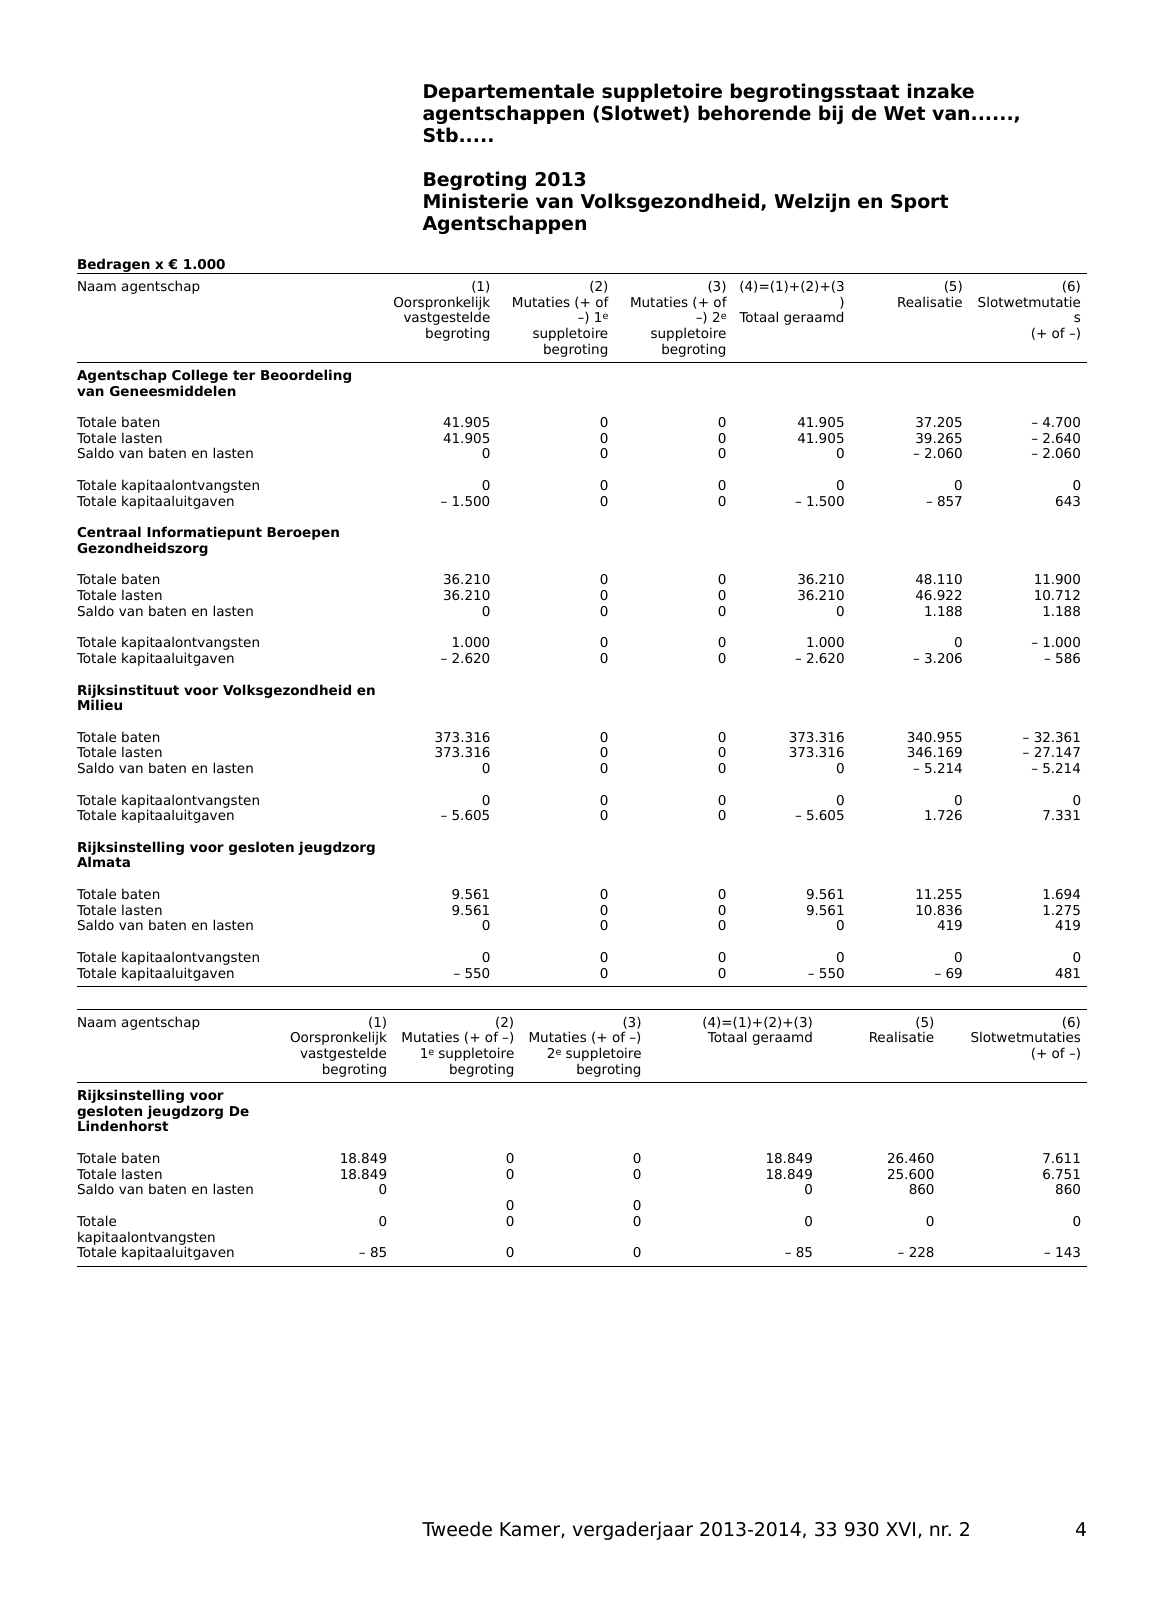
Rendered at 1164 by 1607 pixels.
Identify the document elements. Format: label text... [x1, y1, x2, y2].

table_cell 37.205 [850, 415, 968, 431]
table_cell 41.905 [378, 415, 496, 431]
table_cell [850, 556, 968, 572]
table_cell [520, 1182, 647, 1198]
table_cell 0 [732, 950, 850, 965]
table_cell 0 [378, 604, 496, 619]
table_cell 419 [850, 918, 968, 934]
table_cell – 586 [969, 651, 1087, 667]
table_cell – 2.620 [732, 651, 850, 667]
table_cell 1.726 [850, 808, 968, 824]
table_cell 0 [614, 918, 732, 934]
table_cell 6.751 [940, 1166, 1087, 1182]
table_cell 0 [850, 478, 968, 493]
table_cell 0 [614, 745, 732, 761]
table_cell [496, 682, 614, 714]
table_cell 11.900 [969, 572, 1087, 588]
table_cell [496, 667, 614, 682]
table_cell [378, 509, 496, 525]
table_cell [850, 462, 968, 478]
table_cell [496, 556, 614, 572]
table_cell 0 [732, 918, 850, 934]
table_cell [614, 619, 732, 635]
table_cell [378, 871, 496, 887]
table_cell 39.265 [850, 431, 968, 446]
table_cell [732, 462, 850, 478]
table_cell 0 [496, 446, 614, 462]
table_cell Totale kapitaaluitgaven [77, 1245, 254, 1266]
table_cell [732, 525, 850, 556]
table_header (3) Mutaties (+ of –) 2e suppletoire begroting [520, 1010, 647, 1082]
table_cell [732, 556, 850, 572]
table_cell 36.210 [378, 572, 496, 588]
table_cell – 2.060 [850, 446, 968, 462]
table_cell 9.561 [732, 887, 850, 902]
table_cell [732, 363, 850, 399]
table_cell 0 [614, 431, 732, 446]
table_cell [850, 777, 968, 792]
table_cell [378, 363, 496, 399]
table_cell (6) Slotwetmutaties (+ of –) [969, 274, 1087, 362]
table_cell [77, 1198, 254, 1214]
table_cell – 550 [732, 965, 850, 986]
table_cell 0 [940, 1214, 1087, 1245]
table_cell 18.849 [647, 1166, 819, 1182]
table_cell Totale kapitaaluitgaven [77, 651, 378, 667]
table_cell 36.210 [378, 588, 496, 604]
table_cell [732, 714, 850, 729]
table_cell 0 [496, 965, 614, 986]
table_cell [940, 1198, 1087, 1214]
table_cell – 143 [940, 1245, 1087, 1266]
table_cell [614, 840, 732, 871]
table_cell [77, 619, 378, 635]
table_cell [850, 714, 968, 729]
table_cell – 228 [819, 1245, 940, 1266]
table_cell (3) Mutaties (+ of –) 2e suppletoire begroting [614, 274, 732, 362]
table_cell 46.922 [850, 588, 968, 604]
table_cell [378, 462, 496, 478]
table_cell 36.210 [732, 572, 850, 588]
table_cell [969, 509, 1087, 525]
table_cell 10.836 [850, 903, 968, 918]
table_cell 0 [969, 478, 1087, 493]
table_cell [496, 399, 614, 415]
table_cell [969, 462, 1087, 478]
table_cell 0 [732, 761, 850, 777]
table_header Naam agentschap [77, 1010, 254, 1082]
table_cell 0 [614, 965, 732, 986]
table_cell 0 [614, 903, 732, 918]
table_cell 0 [496, 887, 614, 902]
table_cell – 5.214 [969, 761, 1087, 777]
table_cell 0 [969, 793, 1087, 808]
table_cell Totale kapitaalontvangsten [77, 1214, 254, 1245]
table_cell [969, 619, 1087, 635]
table_cell 373.316 [732, 745, 850, 761]
table_cell (2) Mutaties (+ of –) 1e suppletoire begroting [496, 274, 614, 362]
table_cell [732, 777, 850, 792]
table_cell [850, 934, 968, 950]
table_cell [614, 777, 732, 792]
table_cell 1.000 [732, 635, 850, 651]
table_cell 41.905 [732, 431, 850, 446]
table_cell [850, 824, 968, 839]
table_cell Saldo van baten en lasten [77, 446, 378, 462]
table_cell 0 [614, 651, 732, 667]
table_cell 0 [520, 1151, 647, 1166]
table_cell Saldo van baten en lasten [77, 918, 378, 934]
table_cell 0 [732, 793, 850, 808]
table_cell 18.849 [254, 1166, 393, 1182]
table_cell – 5.214 [850, 761, 968, 777]
table_cell [77, 509, 378, 525]
table_cell [378, 682, 496, 714]
table_cell [254, 1135, 393, 1151]
table_cell 7.611 [940, 1151, 1087, 1166]
table_cell [614, 556, 732, 572]
table_cell [969, 934, 1087, 950]
table_cell [614, 824, 732, 839]
table_cell [850, 619, 968, 635]
table_cell – 85 [254, 1245, 393, 1266]
table_cell – 4.700 [969, 415, 1087, 431]
table_cell [850, 509, 968, 525]
table_cell 0 [614, 588, 732, 604]
table_cell 0 [732, 604, 850, 619]
table_cell – 857 [850, 494, 968, 509]
table_cell 0 [496, 950, 614, 965]
table_cell 0 [378, 918, 496, 934]
table_cell 346.169 [850, 745, 968, 761]
table_cell 0 [496, 572, 614, 588]
table_cell [969, 871, 1087, 887]
table_cell [378, 777, 496, 792]
table_cell 0 [850, 950, 968, 965]
table_cell Totale kapitaalontvangsten [77, 635, 378, 651]
table_cell 9.561 [378, 903, 496, 918]
table_cell – 3.206 [850, 651, 968, 667]
table_cell [969, 777, 1087, 792]
table_cell 0 [647, 1214, 819, 1245]
table_cell [969, 714, 1087, 729]
table_cell [496, 714, 614, 729]
table_cell [614, 934, 732, 950]
table_cell [732, 871, 850, 887]
table_cell 0 [520, 1214, 647, 1245]
table_header (5) Realisatie [819, 1010, 940, 1082]
table_cell [819, 1135, 940, 1151]
table_cell – 1.500 [378, 494, 496, 509]
table_cell [496, 840, 614, 871]
table_cell Rijksinstelling voor gesloten jeugdzorg De Lindenhorst [77, 1083, 254, 1135]
table_cell [378, 399, 496, 415]
table_cell 0 [496, 635, 614, 651]
table_cell 0 [496, 651, 614, 667]
table_cell Totale kapitaalontvangsten [77, 950, 378, 965]
table_cell 0 [614, 793, 732, 808]
table_cell [378, 525, 496, 556]
table_cell Totale baten [77, 572, 378, 588]
table_cell 0 [496, 604, 614, 619]
table_cell 0 [850, 793, 968, 808]
table_cell [940, 1135, 1087, 1151]
table_cell – 27.147 [969, 745, 1087, 761]
table_cell 0 [496, 478, 614, 493]
table_cell 0 [496, 808, 614, 824]
table_cell 0 [614, 446, 732, 462]
table_cell Saldo van baten en lasten [77, 1182, 254, 1198]
table_cell [647, 1083, 819, 1135]
table_cell 0 [614, 808, 732, 824]
table_cell [496, 619, 614, 635]
table_cell 1.000 [378, 635, 496, 651]
table_cell [940, 1083, 1087, 1135]
table_cell 0 [393, 1151, 520, 1166]
table_cell Totale lasten [77, 1166, 254, 1182]
table_cell 0 [393, 1166, 520, 1182]
table_cell 0 [496, 431, 614, 446]
table_cell [850, 871, 968, 887]
table_cell 0 [378, 950, 496, 965]
table_cell [732, 667, 850, 682]
table_cell 0 [732, 446, 850, 462]
table_cell [850, 840, 968, 871]
table_cell Saldo van baten en lasten [77, 604, 378, 619]
table_cell 0 [496, 918, 614, 934]
table_cell 0 [732, 478, 850, 493]
table_cell 0 [378, 793, 496, 808]
table_cell 1.694 [969, 887, 1087, 902]
table_cell – 550 [378, 965, 496, 986]
table_cell Totale baten [77, 887, 378, 902]
table_cell 373.316 [378, 745, 496, 761]
table_cell 0 [614, 887, 732, 902]
table_cell Agentschap College ter Beoordeling van Geneesmiddelen [77, 363, 378, 399]
table_cell – 2.060 [969, 446, 1087, 462]
table_cell 1.188 [850, 604, 968, 619]
table_cell 0 [496, 494, 614, 509]
table_cell – 85 [647, 1245, 819, 1266]
table_cell Totale kapitaalontvangsten [77, 478, 378, 493]
table_cell 1.188 [969, 604, 1087, 619]
table_cell 0 [496, 745, 614, 761]
table_cell [254, 1198, 393, 1214]
table_header Bedragen x € 1.000 [77, 257, 1087, 273]
table_cell [850, 667, 968, 682]
table_cell [614, 667, 732, 682]
table_cell 0 [647, 1182, 819, 1198]
table_cell 0 [496, 903, 614, 918]
table_cell 340.955 [850, 730, 968, 745]
table_cell 9.561 [732, 903, 850, 918]
table_cell [850, 682, 968, 714]
table_cell 643 [969, 494, 1087, 509]
table_cell 0 [496, 588, 614, 604]
table_cell 0 [496, 415, 614, 431]
table_cell [520, 1135, 647, 1151]
text Ministerie van Volksgezondheid, Welzijn en Sport [422, 191, 1087, 213]
table_cell [732, 619, 850, 635]
table_cell 36.210 [732, 588, 850, 604]
table_cell [496, 777, 614, 792]
table_cell Totale kapitaalontvangsten [77, 793, 378, 808]
table_cell [378, 714, 496, 729]
table_cell 0 [614, 494, 732, 509]
table_cell 0 [520, 1198, 647, 1214]
table_cell 0 [969, 950, 1087, 965]
table_cell [378, 619, 496, 635]
table_cell – 32.361 [969, 730, 1087, 745]
table_cell 0 [496, 793, 614, 808]
table_cell Totale kapitaaluitgaven [77, 808, 378, 824]
table_cell [850, 525, 968, 556]
table_cell [496, 525, 614, 556]
table_cell [77, 824, 378, 839]
table_cell [496, 871, 614, 887]
table_cell 0 [614, 635, 732, 651]
table_cell [614, 525, 732, 556]
table_cell 1.275 [969, 903, 1087, 918]
table_cell (4)=(1)+(2)+(3) Totaal geraamd [732, 274, 850, 362]
table_cell [378, 824, 496, 839]
table_cell [254, 1083, 393, 1135]
table_cell Totale lasten [77, 903, 378, 918]
table_cell [732, 934, 850, 950]
table_cell [393, 1135, 520, 1151]
table_cell Saldo van baten en lasten [77, 761, 378, 777]
table_cell [732, 840, 850, 871]
table_cell [77, 462, 378, 478]
table_cell [77, 667, 378, 682]
table_cell [378, 556, 496, 572]
table_cell 373.316 [378, 730, 496, 745]
table_cell [969, 667, 1087, 682]
table_cell [614, 682, 732, 714]
table_cell 481 [969, 965, 1087, 986]
table_cell [732, 509, 850, 525]
table_cell [77, 1135, 254, 1151]
text Agentschappen [422, 213, 1087, 235]
table_cell [969, 682, 1087, 714]
table_cell 41.905 [378, 431, 496, 446]
table_header (1) Oorspronkelijk vastgestelde begroting [254, 1010, 393, 1082]
table_cell [614, 714, 732, 729]
table_cell [614, 399, 732, 415]
table_cell [378, 667, 496, 682]
table_cell 0 [614, 761, 732, 777]
table_cell [850, 363, 968, 399]
table_cell 860 [819, 1182, 940, 1198]
table_cell – 1.000 [969, 635, 1087, 651]
table_cell 0 [393, 1245, 520, 1266]
table_cell – 2.640 [969, 431, 1087, 446]
table_cell 48.110 [850, 572, 968, 588]
table_cell 860 [940, 1182, 1087, 1198]
table_cell [77, 714, 378, 729]
table_cell 0 [393, 1214, 520, 1245]
table_cell Centraal Informatiepunt Beroepen Gezondheidszorg [77, 525, 378, 556]
table_cell – 69 [850, 965, 968, 986]
table_cell – 2.620 [378, 651, 496, 667]
table_cell [732, 682, 850, 714]
table_cell [819, 1083, 940, 1135]
table_cell 26.460 [819, 1151, 940, 1166]
table_cell 0 [614, 730, 732, 745]
table_cell 373.316 [732, 730, 850, 745]
table_cell [378, 840, 496, 871]
table_cell 0 [819, 1214, 940, 1245]
table_cell Totale baten [77, 730, 378, 745]
table_cell [77, 934, 378, 950]
table_cell Totale lasten [77, 431, 378, 446]
table_cell [77, 556, 378, 572]
table_cell Rijksinstituut voor Volksgezondheid en Milieu [77, 682, 378, 714]
table_cell 0 [614, 478, 732, 493]
table_cell [969, 399, 1087, 415]
table_cell [647, 1198, 819, 1214]
table_cell 25.600 [819, 1166, 940, 1182]
table_cell [496, 824, 614, 839]
table_cell Totale lasten [77, 745, 378, 761]
table_cell [77, 777, 378, 792]
table_cell [496, 509, 614, 525]
table_cell 7.331 [969, 808, 1087, 824]
table_cell [732, 824, 850, 839]
table_cell 0 [520, 1166, 647, 1182]
table_cell [850, 399, 968, 415]
table_cell [496, 462, 614, 478]
table_cell Rijksinstelling voor gesloten jeugdzorg Almata [77, 840, 378, 871]
table_cell [393, 1083, 520, 1135]
table_cell [520, 1083, 647, 1135]
table_cell 0 [520, 1245, 647, 1266]
table_cell Totale lasten [77, 588, 378, 604]
table_cell [614, 509, 732, 525]
table_cell [77, 871, 378, 887]
table_header (6) Slotwetmutaties (+ of –) [940, 1010, 1087, 1082]
table_cell 0 [614, 572, 732, 588]
table_cell 0 [393, 1198, 520, 1214]
table_cell [77, 399, 378, 415]
table_cell 0 [378, 761, 496, 777]
table_cell 0 [614, 950, 732, 965]
subtitle Departementale suppletoire begrotingsstaat inzake agentschappen (Slotwet) behorende bij de Wet van......, Stb..... [422, 81, 1087, 147]
table_cell [969, 840, 1087, 871]
table_cell – 5.605 [378, 808, 496, 824]
table_cell 18.849 [254, 1151, 393, 1166]
table_cell [393, 1182, 520, 1198]
table_cell 0 [614, 604, 732, 619]
table_cell [647, 1135, 819, 1151]
table_cell – 5.605 [732, 808, 850, 824]
table_cell [732, 399, 850, 415]
table_cell 0 [496, 730, 614, 745]
table_cell 0 [378, 478, 496, 493]
table_cell [496, 934, 614, 950]
table_cell (5) Realisatie [850, 274, 968, 362]
table_cell [614, 871, 732, 887]
table_cell (1) Oorspronkelijk vastgestelde begroting [378, 274, 496, 362]
table_cell 0 [254, 1182, 393, 1198]
table_cell 18.849 [647, 1151, 819, 1166]
table_header (4)=(1)+(2)+(3) Totaal geraamd [647, 1010, 819, 1082]
table_cell 10.712 [969, 588, 1087, 604]
table_cell 0 [496, 761, 614, 777]
table_cell [614, 462, 732, 478]
table_cell 0 [614, 415, 732, 431]
table_cell [496, 363, 614, 399]
table_cell 0 [378, 446, 496, 462]
table_cell 9.561 [378, 887, 496, 902]
table_cell [819, 1198, 940, 1214]
table_cell Totale kapitaaluitgaven [77, 494, 378, 509]
table_cell 41.905 [732, 415, 850, 431]
table_cell 419 [969, 918, 1087, 934]
table_cell [378, 934, 496, 950]
table_cell [969, 363, 1087, 399]
table_cell Totale baten [77, 1151, 254, 1166]
text Begroting 2013 [422, 169, 1087, 191]
table_cell Naam agentschap [77, 274, 378, 362]
table_cell [969, 824, 1087, 839]
table_cell Totale kapitaaluitgaven [77, 965, 378, 986]
table_cell 11.255 [850, 887, 968, 902]
table_cell – 1.500 [732, 494, 850, 509]
table_cell [614, 363, 732, 399]
table_cell 0 [254, 1214, 393, 1245]
table_cell Totale baten [77, 415, 378, 431]
table_header (2) Mutaties (+ of –) 1e suppletoire begroting [393, 1010, 520, 1082]
table_cell [969, 556, 1087, 572]
table_cell [969, 525, 1087, 556]
table_cell 0 [850, 635, 968, 651]
